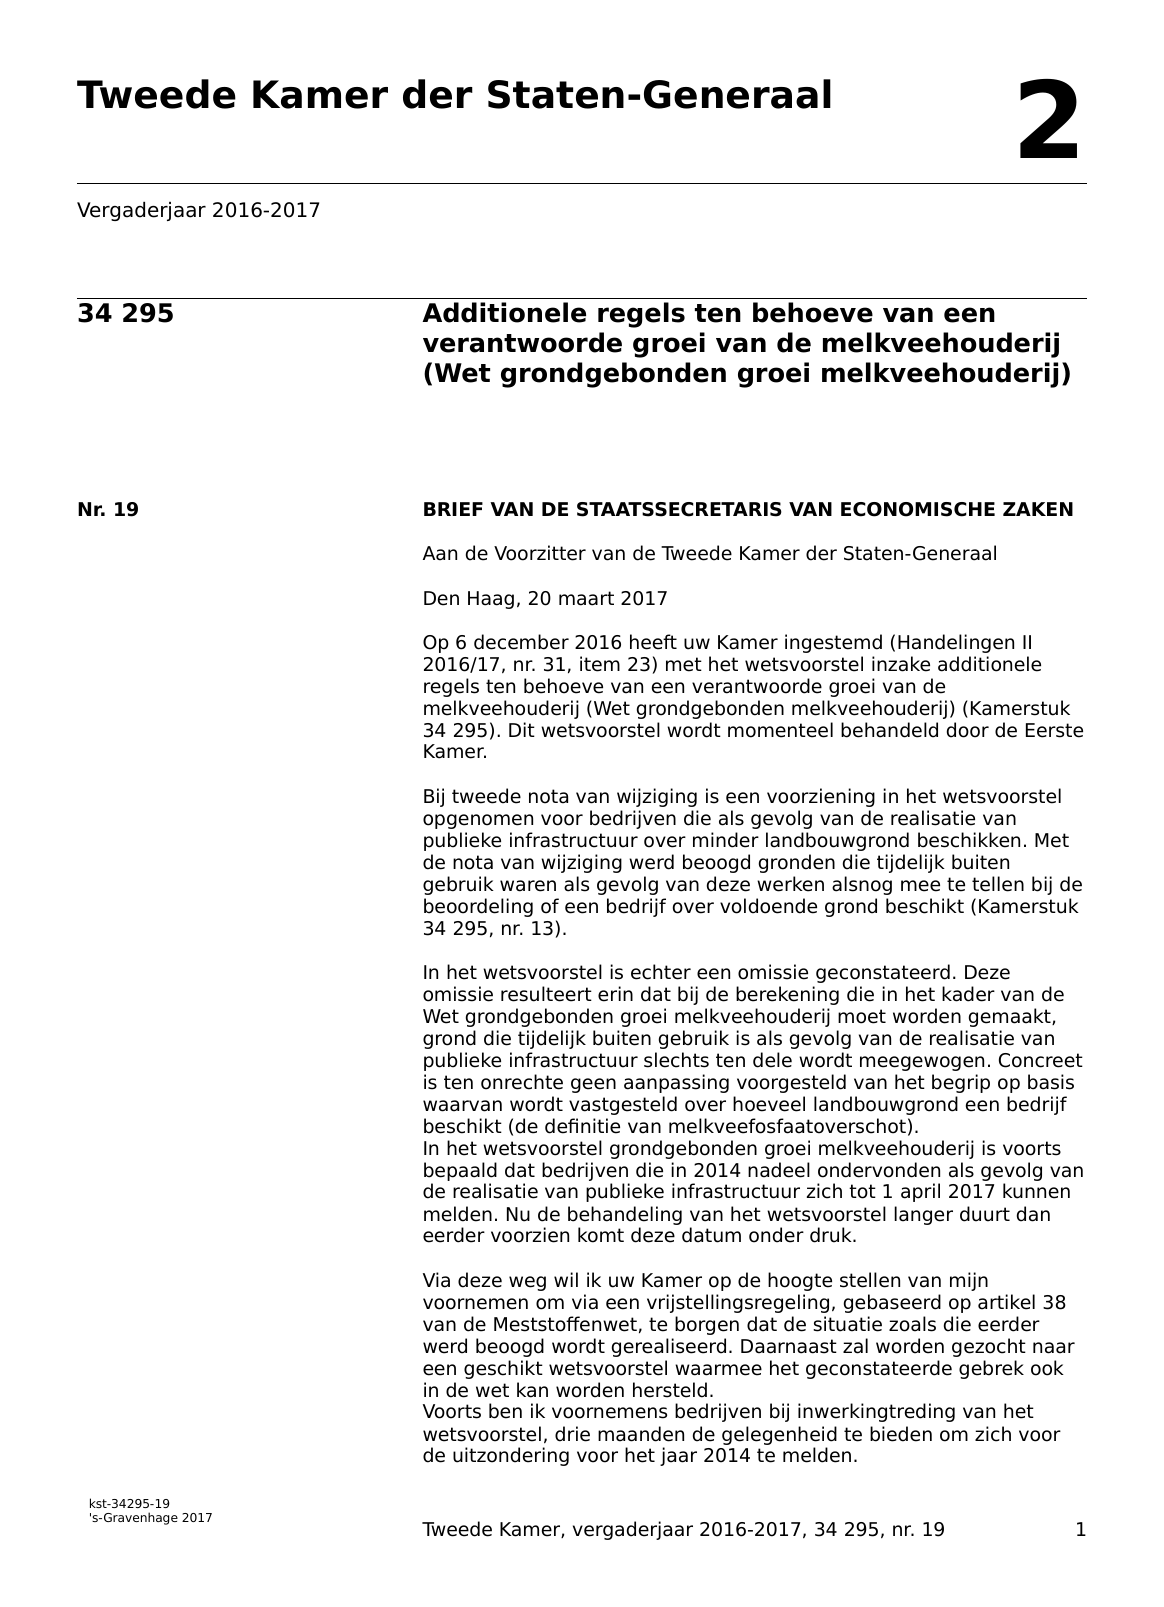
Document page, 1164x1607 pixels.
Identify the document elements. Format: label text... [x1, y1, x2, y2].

subtitle 34 295 Additionele regels ten behoeve van een verantwoorde groei van de melkveehouderij (Wet grondgebonden groei melkveehouderij) [77, 299, 1087, 388]
text 's-Gravenhage 2017 [88, 1511, 323, 1525]
text Bij tweede nota van wijziging is een voorziening in het wetsvoorstel opgenomen voor bedrijven die als gevolg van de realisatie van publieke infrastructuur over minder landbouwgrond beschikken. Met de nota van wijziging werd beoogd gronden die tijdelijk buiten gebruik waren als gevolg van deze werken alsnog mee te tellen bij de beoordeling of een bedrijf over voldoende grond beschikt (Kamerstuk 34 295, nr. 13). [422, 786, 1087, 939]
text Via deze weg wil ik uw Kamer op de hoogte stellen van mijn voornemen om via een vrijstellingsregeling, gebaseerd op artikel 38 van de Meststoffenwet, te borgen dat de situatie zoals die eerder werd beoogd wordt gerealiseerd. Daarnaast zal worden gezocht naar een geschikt wetsvoorstel waarmee het geconstateerde gebrek ook in de wet kan worden hersteld. [422, 1269, 1087, 1401]
table_header 2 [886, 59, 1087, 183]
text Aan de Voorzitter van de Tweede Kamer der Staten-Generaal [422, 543, 1087, 565]
text Den Haag, 20 maart 2017 [422, 587, 1087, 609]
text In het wetsvoorstel is echter een omissie geconstateerd. Deze omissie resulteert erin dat bij de berekening die in het kader van de Wet grondgebonden groei melkveehouderij moet worden gemaakt, grond die tijdelijk buiten gebruik is als gevolg van de realisatie van publieke infrastructuur slechts ten dele wordt meegewogen. Concreet is ten onrechte geen aanpassing voorgesteld van het begrip op basis waarvan wordt vastgesteld over hoeveel landbouwgrond een bedrijf beschikt (de definitie van melkveefosfaatoverschot). [422, 962, 1087, 1137]
text kst-34295-19 [88, 1497, 323, 1511]
text Voorts ben ik voornemens bedrijven bij inwerkingtreding van het wetsvoorstel, drie maanden de gelegenheid te bieden om zich voor de uitzondering voor het jaar 2014 te melden. [422, 1401, 1087, 1467]
table_cell Vergaderjaar 2016-2017 [77, 184, 1087, 298]
table_header Tweede Kamer der Staten-Generaal [77, 59, 886, 183]
text In het wetsvoorstel grondgebonden groei melkveehouderij is voorts bepaald dat bedrijven die in 2014 nadeel ondervonden als gevolg van de realisatie van publieke infrastructuur zich tot 1 april 2017 kunnen melden. Nu de behandeling van het wetsvoorstel langer duurt dan eerder voorzien komt deze datum onder druk. [422, 1137, 1087, 1247]
text Op 6 december 2016 heeft uw Kamer ingestemd (Handelingen II 2016/17, nr. 31, item 23) met het wetsvoorstel inzake additionele regels ten behoeve van een verantwoorde groei van de melkveehouderij (Wet grondgebonden melkveehouderij) (Kamerstuk 34 295). Dit wetsvoorstel wordt momenteel behandeld door de Eerste Kamer. [422, 632, 1087, 763]
subtitle Nr. 19 BRIEF VAN DE STAATSSECRETARIS VAN ECONOMISCHE ZAKEN [77, 499, 1087, 521]
